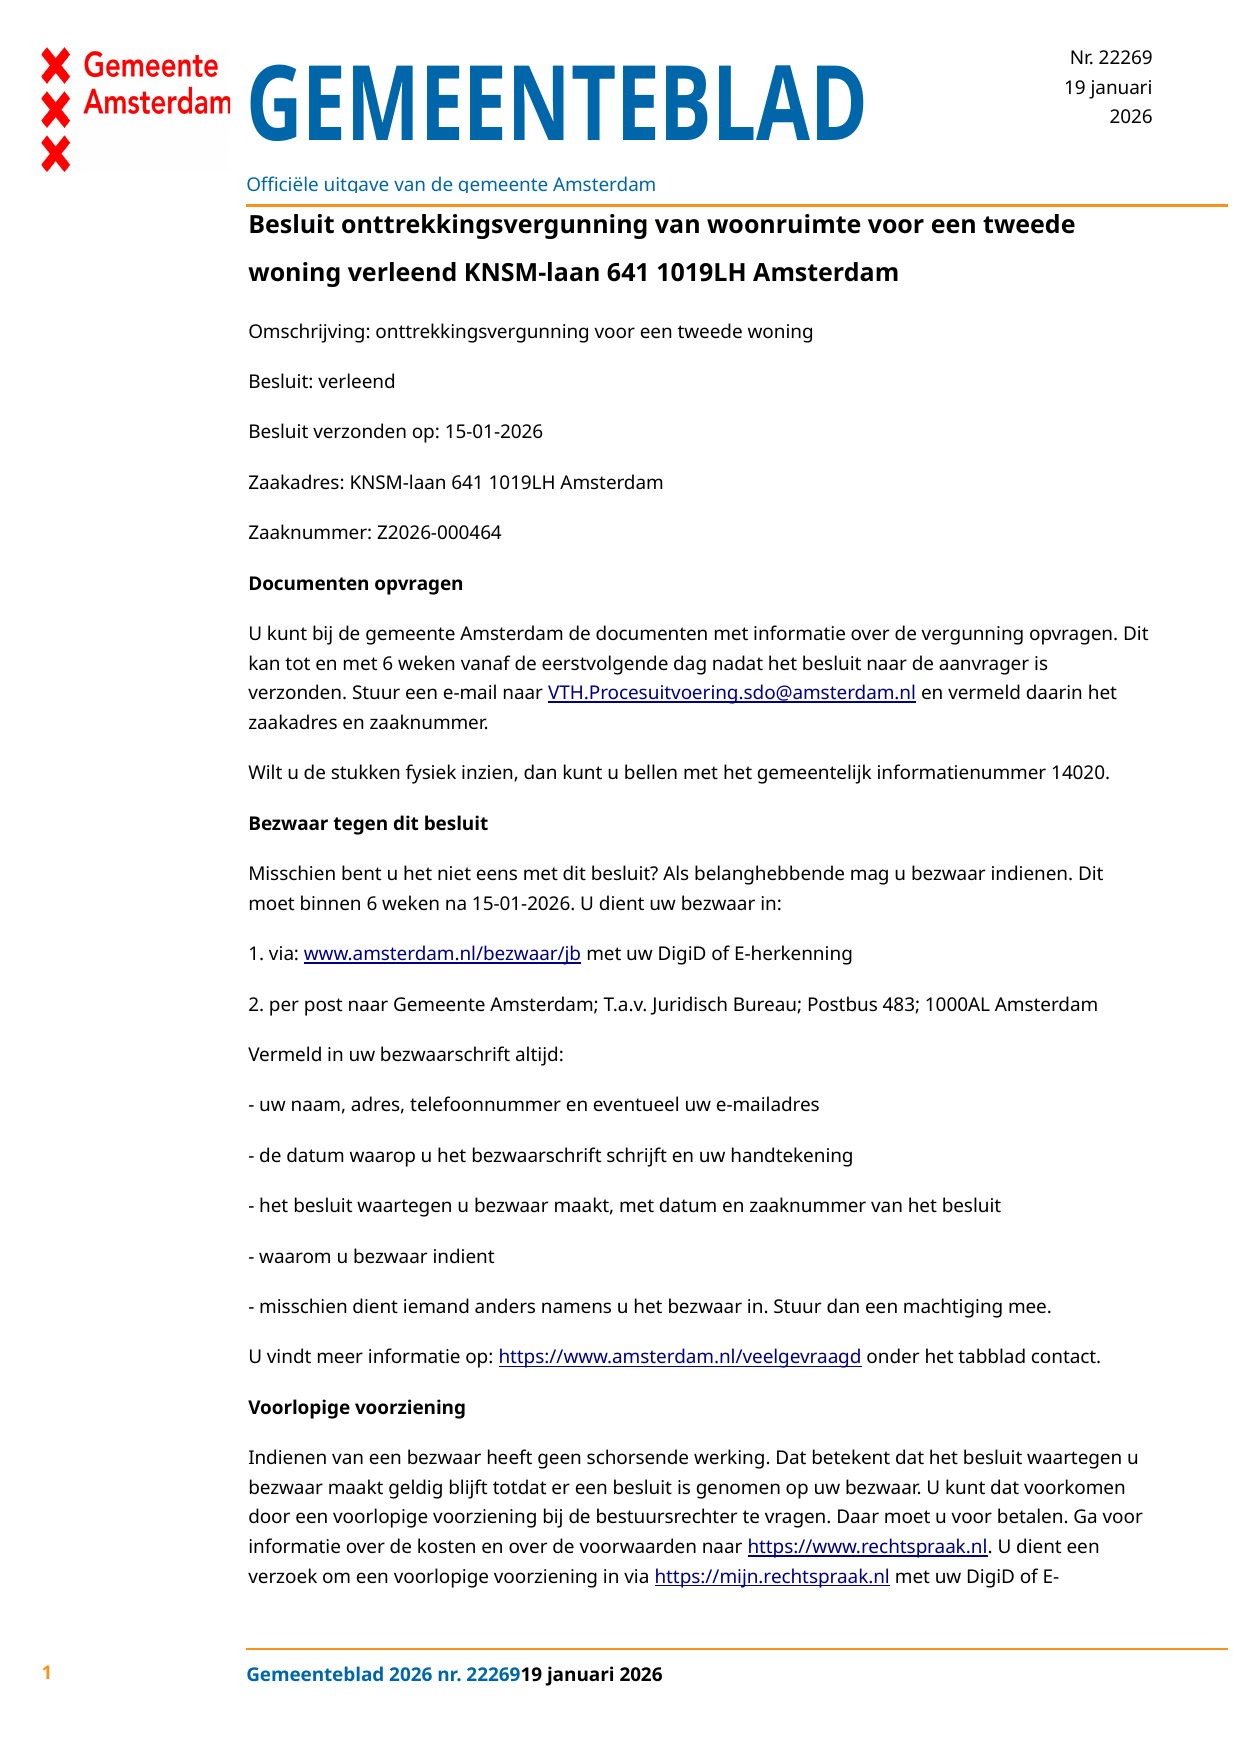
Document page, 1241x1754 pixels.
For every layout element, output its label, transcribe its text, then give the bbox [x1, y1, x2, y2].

text Besluit verzonden op: 15-01-2026 [248, 419, 1152, 444]
text Zaakadres: KNSM-laan 641 1019LH Amsterdam [248, 469, 1152, 495]
text Voorlopige voorziening [248, 1394, 1152, 1420]
text Besluit: verleend [248, 368, 1152, 394]
text Vermeld in uw bezwaarschrift altijd: [248, 1041, 1152, 1067]
text - waarom u bezwaar indient [248, 1243, 1152, 1269]
text 1. via: www.amsterdam.nl/bezwaar/jb met uw DigiD of E-herkenning [248, 940, 1152, 966]
text Wilt u de stukken fysiek inzien, dan kunt u bellen met het gemeentelijk informatienummer 14020. [248, 759, 1152, 785]
picture [41, 47, 231, 172]
text U vindt meer informatie op: https://www.amsterdam.nl/veelgevraagd onder het tabblad contact. [248, 1344, 1152, 1369]
text - uw naam, adres, telefoonnummer en eventueel uw e-mailadres [248, 1092, 1152, 1117]
text Documenten opvragen [248, 570, 1152, 596]
text Zaaknummer: Z2026-000464 [248, 519, 1152, 545]
text - misschien dient iemand anders namens u het bezwaar in. Stuur dan een machtiging mee. [248, 1293, 1152, 1319]
text Omschrijving: onttrekkingsvergunning voor een tweede woning [248, 318, 1152, 344]
text - de datum waarop u het bezwaarschrift schrijft en uw handtekening [248, 1142, 1152, 1168]
text Besluit onttrekkingsvergunning van woonruimte voor een tweede woning verleend KNSM-laan 641 1019LH Amsterdam [248, 207, 1152, 288]
text - het besluit waartegen u bezwaar maakt, met datum en zaaknummer van het besluit [248, 1192, 1152, 1218]
text Bezwaar tegen dit besluit [248, 810, 1152, 836]
text Indienen van een bezwaar heeft geen schorsende werking. Dat betekent dat het besluit waartegen u bezwaar maakt geldig blijft totdat er een besluit is genomen op uw bezwaar. U kunt dat voorkomen door een voorlopige voorziening bij de bestuursrechter te vragen. Daar moet u voor betalen. Ga voor informatie over de kosten en over de voorwaarden naar https://www.rechtspraak.nl. U dient een verzoek om een voorlopige voorziening in via https://mijn.rechtspraak.nl met uw DigiD of E- [248, 1444, 1152, 1589]
text 2. per post naar Gemeente Amsterdam; T.a.v. Juridisch Bureau; Postbus 483; 1000AL Amsterdam [248, 991, 1152, 1017]
text Misschien bent u het niet eens met dit besluit? Als belanghebbende mag u bezwaar indienen. Dit moet binnen 6 weken na 15-01-2026. U dient uw bezwaar in: [248, 860, 1152, 916]
text U kunt bij de gemeente Amsterdam de documenten met informatie over de vergunning opvragen. Dit kan tot en met 6 weken vanaf de eerstvolgende dag nadat het besluit naar de aanvrager is verzonden. Stuur een e-mail naar VTH.Procesuitvoering.sdo@amsterdam.nl en vermeld daarin het zaakadres en zaaknummer. [248, 620, 1152, 735]
